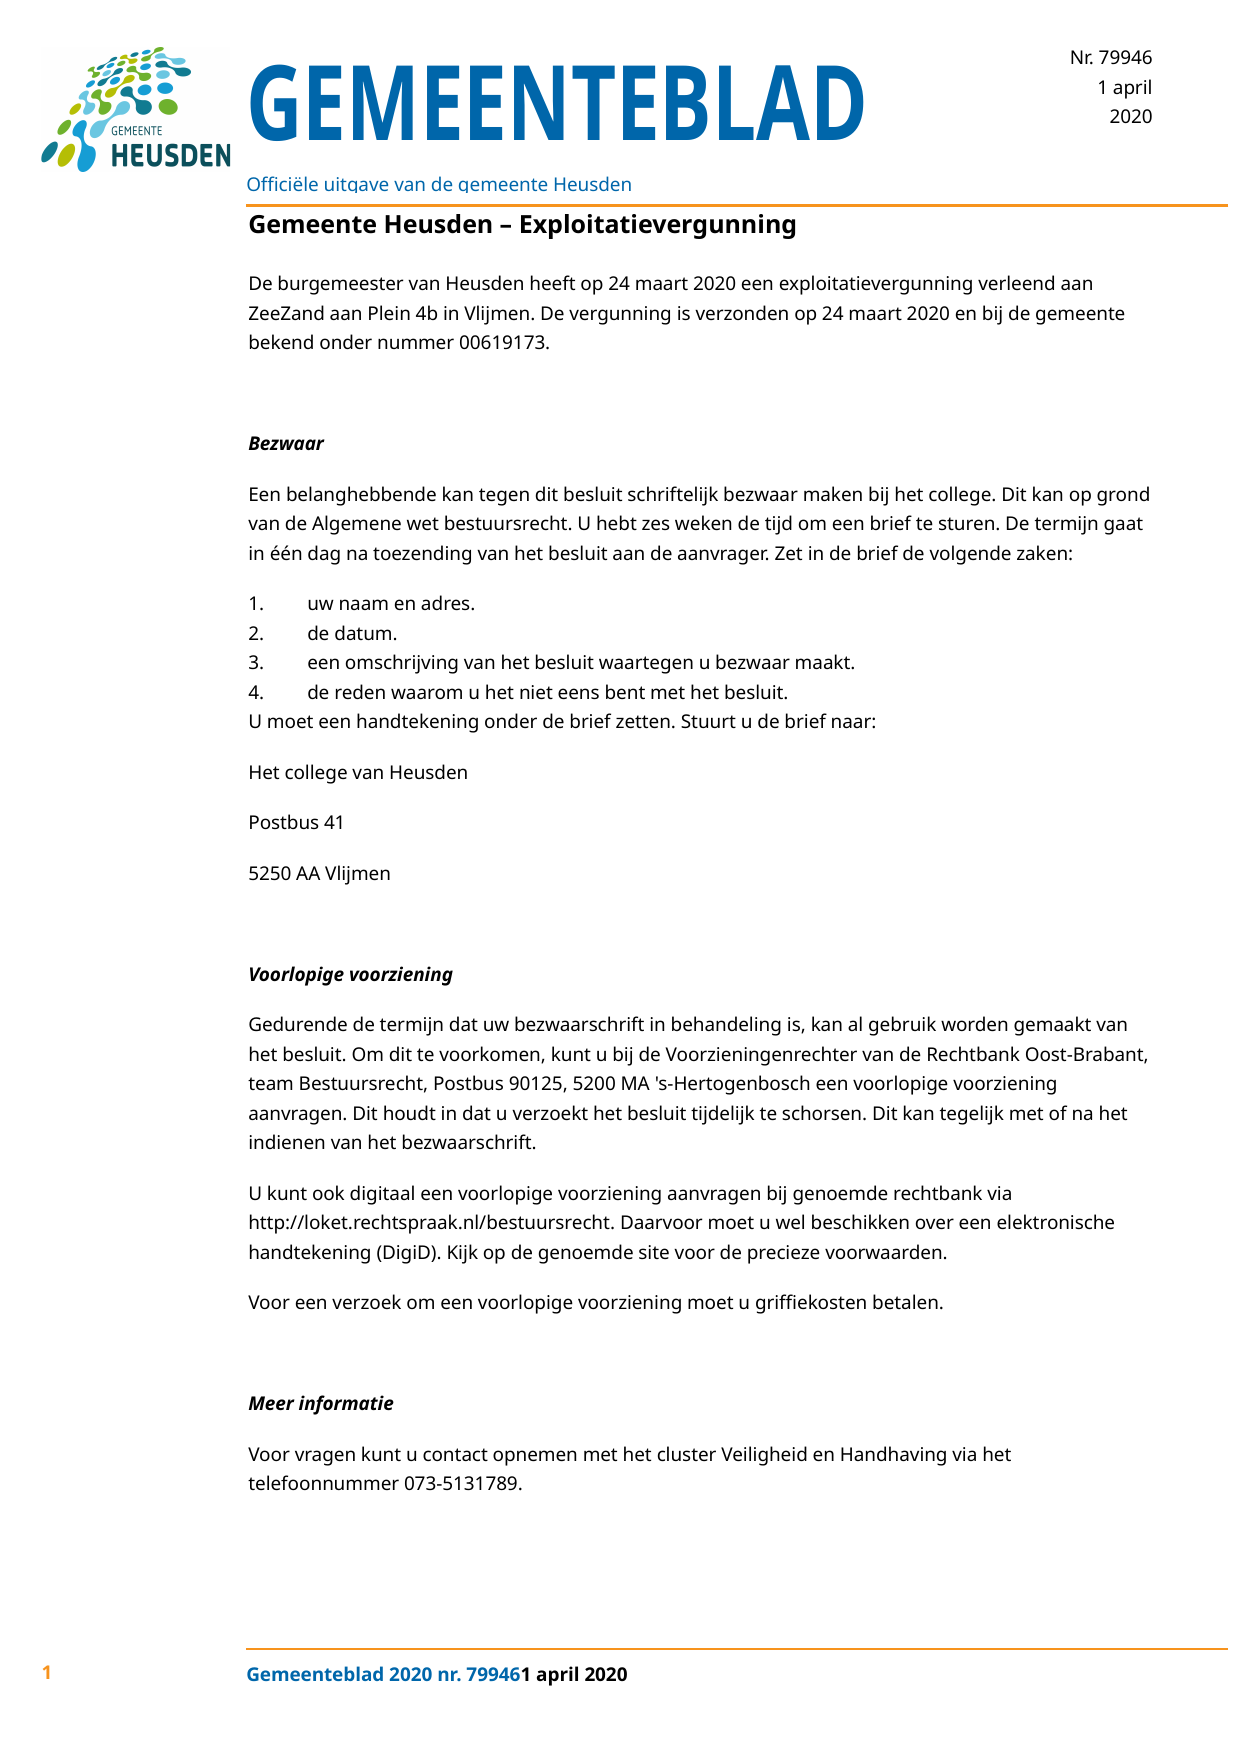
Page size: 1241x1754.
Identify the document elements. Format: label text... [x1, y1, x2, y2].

text Het college van Heusden [248, 759, 1152, 785]
text Voor vragen kunt u contact opnemen met het cluster Veiligheid en Handhaving via het telefoonnummer 073-5131789. [248, 1441, 1152, 1496]
text Voor een verzoek om een voorlopige voorziening moet u griffiekosten betalen. [248, 1289, 1152, 1315]
picture [41, 47, 231, 172]
list de datum. [248, 620, 1152, 646]
text U moet een handtekening onder de brief zetten. Stuurt u de brief naar: [248, 709, 1152, 734]
text 5250 AA Vlijmen [248, 860, 1152, 886]
text Gedurende de termijn dat uw bezwaarschrift in behandeling is, kan al gebruik worden gemaakt van het besluit. Om dit te voorkomen, kunt u bij de Voorzieningenrechter van de Rechtbank Oost-Brabant, team Bestuursrecht, Postbus 90125, 5200 MA 's-Hertogenbosch een voorlopige voorziening aanvragen. Dit houdt in dat u verzoekt het besluit tijdelijk te schorsen. Dit kan tegelijk met of na het indienen van het bezwaarschrift. [248, 1011, 1152, 1155]
text De burgemeester van Heusden heeft op 24 maart 2020 een exploitatievergunning verleend aan ZeeZand aan Plein 4b in Vlijmen. De vergunning is verzonden op 24 maart 2020 en bij de gemeente bekend onder nummer 00619173. [248, 270, 1152, 355]
text Meer informatie [248, 1390, 1152, 1416]
text Gemeente Heusden – Exploitatievergunning [248, 207, 1152, 241]
text Bezwaar [248, 430, 1152, 456]
text Postbus 41 [248, 809, 1152, 835]
text U kunt ook digitaal een voorlopige voorziening aanvragen bij genoemde rechtbank via http://loket.rechtspraak.nl/bestuursrecht. Daarvoor moet u wel beschikken over een elektronische handtekening (DigiD). Kijk op de genoemde site voor de precieze voorwaarden. [248, 1180, 1152, 1265]
list een omschrijving van het besluit waartegen u bezwaar maakt. [248, 649, 1152, 675]
text Voorlopige voorziening [248, 961, 1152, 986]
text Een belanghebbende kan tegen dit besluit schriftelijk bezwaar maken bij het college. Dit kan op grond van de Algemene wet bestuursrecht. U hebt zes weken de tijd om een brief te sturen. De termijn gaat in één dag na toezending van het besluit aan de aanvrager. Zet in de brief de volgende zaken: [248, 481, 1152, 566]
list uw naam en adres. [248, 590, 1152, 616]
list de reden waarom u het niet eens bent met het besluit. [248, 679, 1152, 705]
